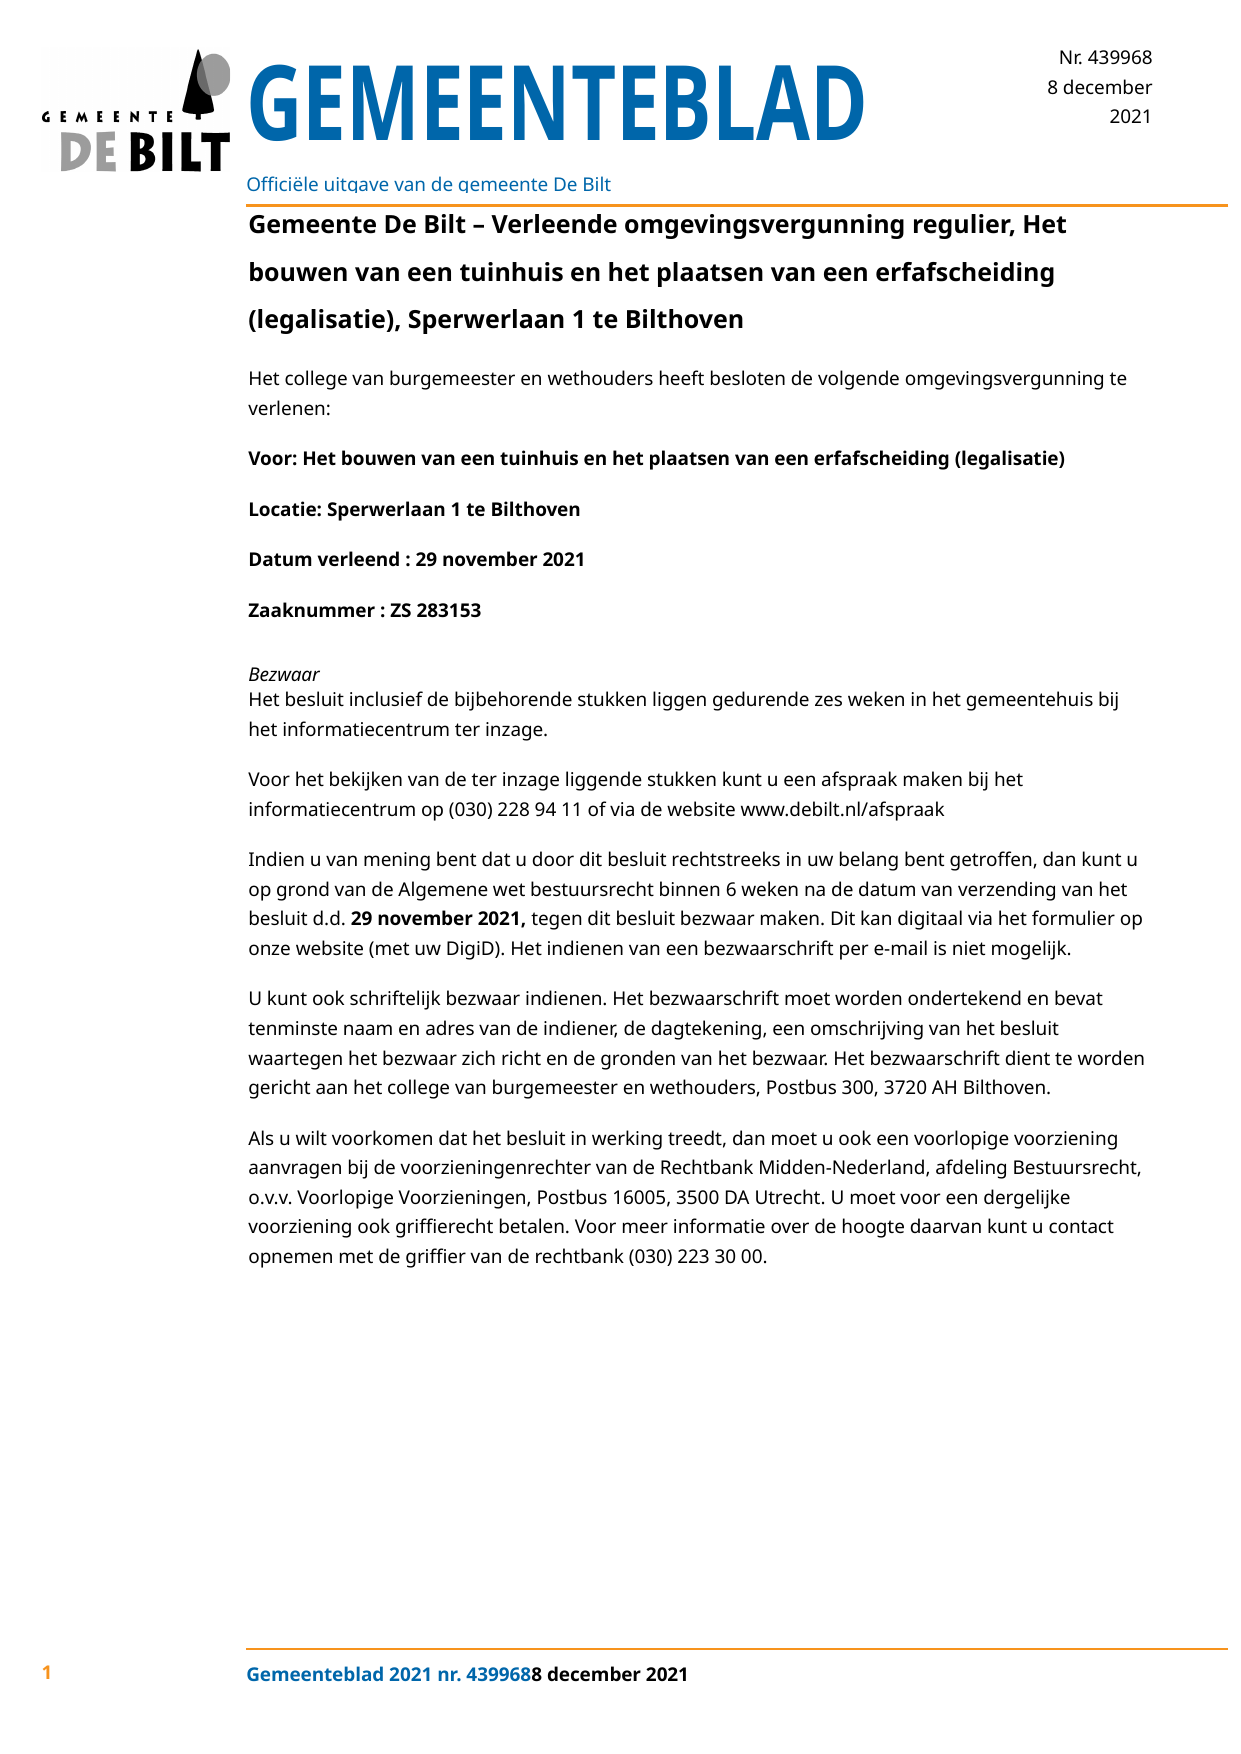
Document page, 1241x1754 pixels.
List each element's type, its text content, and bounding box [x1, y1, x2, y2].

text Gemeente De Bilt – Verleende omgevingsvergunning regulier, Het bouwen van een tuinhuis en het plaatsen van een erfafscheiding (legalisatie), Sperwerlaan 1 te Bilthoven [248, 207, 1152, 336]
text Bezwaar [248, 661, 1152, 686]
text Zaaknummer : ZS 283153 [248, 597, 1152, 622]
text Datum verleend : 29 november 2021 [248, 546, 1152, 572]
text Het college van burgemeester en wethouders heeft besloten de volgende omgevingsvergunning te verlenen: [248, 366, 1152, 421]
text Indien u van mening bent dat u door dit besluit rechtstreeks in uw belang bent getroffen, dan kunt u op grond van de Algemene wet bestuursrecht binnen 6 weken na de datum van verzending van het besluit d.d. 29 november 2021, tegen dit besluit bezwaar maken. Dit kan digitaal via het formulier op onze website (met uw DigiD). Het indienen van een bezwaarschrift per e-mail is niet mogelijk. [248, 846, 1152, 961]
text Als u wilt voorkomen dat het besluit in werking treedt, dan moet u ook een voorlopige voorziening aanvragen bij de voorzieningenrechter van de Rechtbank Midden-Nederland, afdeling Bestuursrecht, o.v.v. Voorlopige Voorzieningen, Postbus 16005, 3500 DA Utrecht. U moet voor een dergelijke voorziening ook griffierecht betalen. Voor meer informatie over de hoogte daarvan kunt u contact opnemen met de griffier van de rechtbank (030) 223 30 00. [248, 1125, 1152, 1269]
text Het besluit inclusief de bijbehorende stukken liggen gedurende zes weken in het gemeentehuis bij het informatiecentrum ter inzage. [248, 686, 1152, 742]
text U kunt ook schriftelijk bezwaar indienen. Het bezwaarschrift moet worden ondertekend en bevat tenminste naam en adres van de indiener, de dagtekening, een omschrijving van het besluit waartegen het bezwaar zich richt en de gronden van het bezwaar. Het bezwaarschrift dient te worden gericht aan het college van burgemeester en wethouders, Postbus 300, 3720 AH Bilthoven. [248, 986, 1152, 1100]
text Voor: Het bouwen van een tuinhuis en het plaatsen van een erfafscheiding (legalisatie) [248, 446, 1152, 471]
text Voor het bekijken van de ter inzage liggende stukken kunt u een afspraak maken bij het informatiecentrum op (030) 228 94 11 of via de website www.debilt.nl/afspraak [248, 766, 1152, 822]
text Locatie: Sperwerlaan 1 te Bilthoven [248, 496, 1152, 522]
picture [41, 47, 231, 172]
